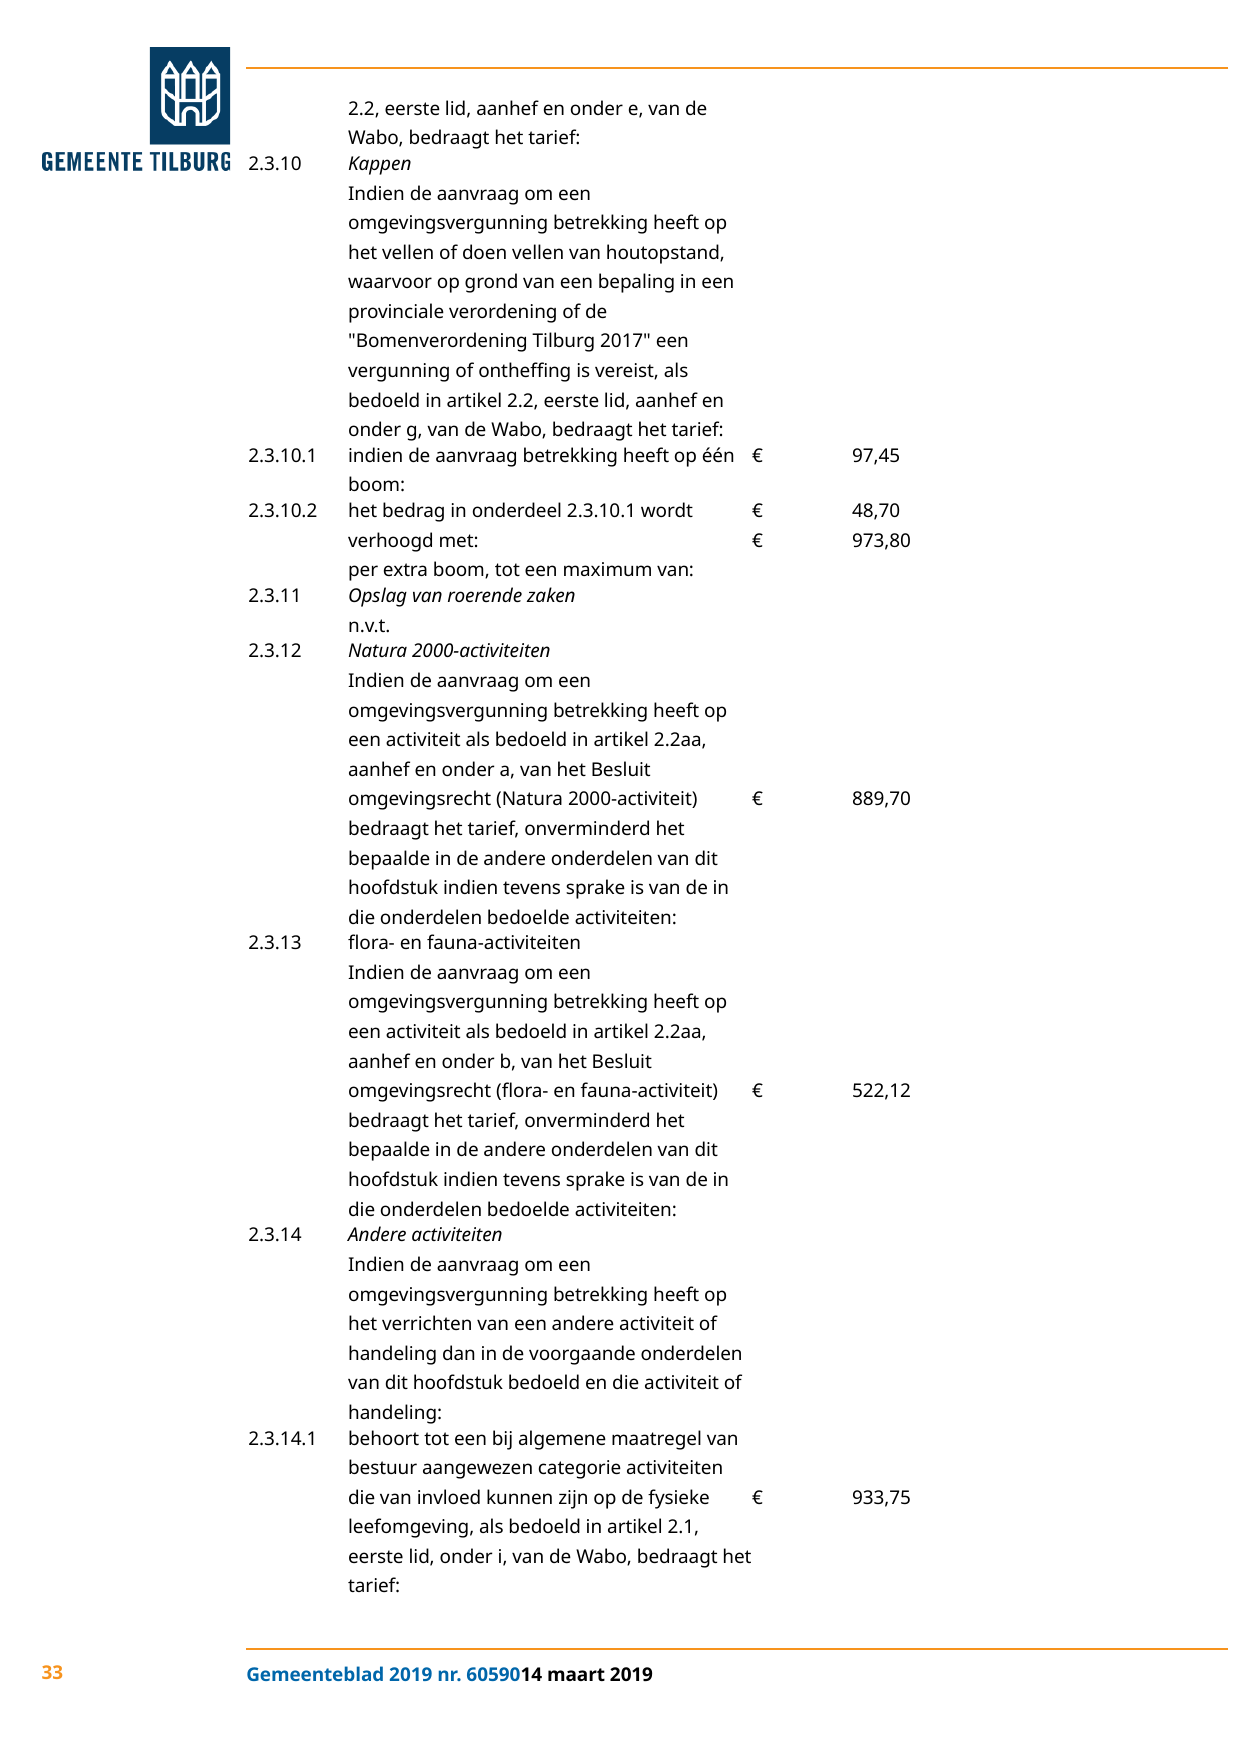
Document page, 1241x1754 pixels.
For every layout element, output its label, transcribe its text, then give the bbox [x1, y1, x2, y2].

table_cell € € [752, 498, 852, 582]
table_cell [752, 95, 852, 150]
table_cell het bedrag in onderdeel 2.3.10.1 wordt verhoogd met: per extra boom, tot een maximum van: [348, 498, 752, 582]
table_cell Opslag van roerende zaken n.v.t. [348, 582, 752, 638]
table_cell 97,45 [852, 442, 1152, 497]
table_cell 2.3.14 [248, 1222, 348, 1425]
table_cell Kappen Indien de aanvraag om een omgevingsvergunning betrekking heeft op het vellen of doen vellen van houtopstand, waarvoor op grond van een bepaling in een provinciale verordening of de "Bomenverordening Tilburg 2017" een vergunning of ontheffing is vereist, als bedoeld in artikel 2.2, eerste lid, aanhef en onder g, van de Wabo, bedraagt het tarief: [348, 150, 752, 442]
table_cell 2.3.10.1 [248, 442, 348, 497]
table_cell Andere activiteiten Indien de aanvraag om een omgevingsvergunning betrekking heeft op het verrichten van een andere activiteit of handeling dan in de voorgaande onderdelen van dit hoofdstuk bedoeld en die activiteit of handeling: [348, 1222, 752, 1425]
table_cell 2.2, eerste lid, aanhef en onder e, van de Wabo, bedraagt het tarief: [348, 95, 752, 150]
table_cell 48,70 973,80 [852, 498, 1152, 582]
table_cell [852, 1222, 1152, 1425]
table_cell € [752, 930, 852, 1222]
table_cell indien de aanvraag betrekking heeft op één boom: [348, 442, 752, 497]
table_cell 2.3.14.1 [248, 1425, 348, 1598]
table_cell 889,70 [852, 638, 1152, 929]
table_cell 2.3.10 [248, 150, 348, 442]
table_cell 2.3.12 [248, 638, 348, 929]
table_cell 2.3.13 [248, 930, 348, 1222]
table_cell [752, 1222, 852, 1425]
picture [41, 47, 231, 172]
table_cell 522,12 [852, 930, 1152, 1222]
table_cell 2.3.10.2 [248, 498, 348, 582]
table_cell € [752, 1425, 852, 1598]
table_cell [248, 95, 348, 150]
table_cell Natura 2000-activiteiten Indien de aanvraag om een omgevingsvergunning betrekking heeft op een activiteit als bedoeld in artikel 2.2aa, aanhef en onder a, van het Besluit omgevingsrecht (Natura 2000-activiteit) bedraagt het tarief, onverminderd het bepaalde in de andere onderdelen van dit hoofdstuk indien tevens sprake is van de in die onderdelen bedoelde activiteiten: [348, 638, 752, 929]
table_cell € [752, 638, 852, 929]
table_cell [752, 150, 852, 442]
table_cell [852, 582, 1152, 638]
table_cell behoort tot een bij algemene maatregel van bestuur aangewezen categorie activiteiten die van invloed kunnen zijn op de fysieke leefomgeving, als bedoeld in artikel 2.1, eerste lid, onder i, van de Wabo, bedraagt het tarief: [348, 1425, 752, 1598]
table_cell [852, 150, 1152, 442]
table_cell 933,75 [852, 1425, 1152, 1598]
table_cell 2.3.11 [248, 582, 348, 638]
table_cell [852, 95, 1152, 150]
table_cell € [752, 442, 852, 497]
table_cell [752, 582, 852, 638]
table_cell flora- en fauna-activiteiten Indien de aanvraag om een omgevingsvergunning betrekking heeft op een activiteit als bedoeld in artikel 2.2aa, aanhef en onder b, van het Besluit omgevingsrecht (flora- en fauna-activiteit) bedraagt het tarief, onverminderd het bepaalde in de andere onderdelen van dit hoofdstuk indien tevens sprake is van de in die onderdelen bedoelde activiteiten: [348, 930, 752, 1222]
